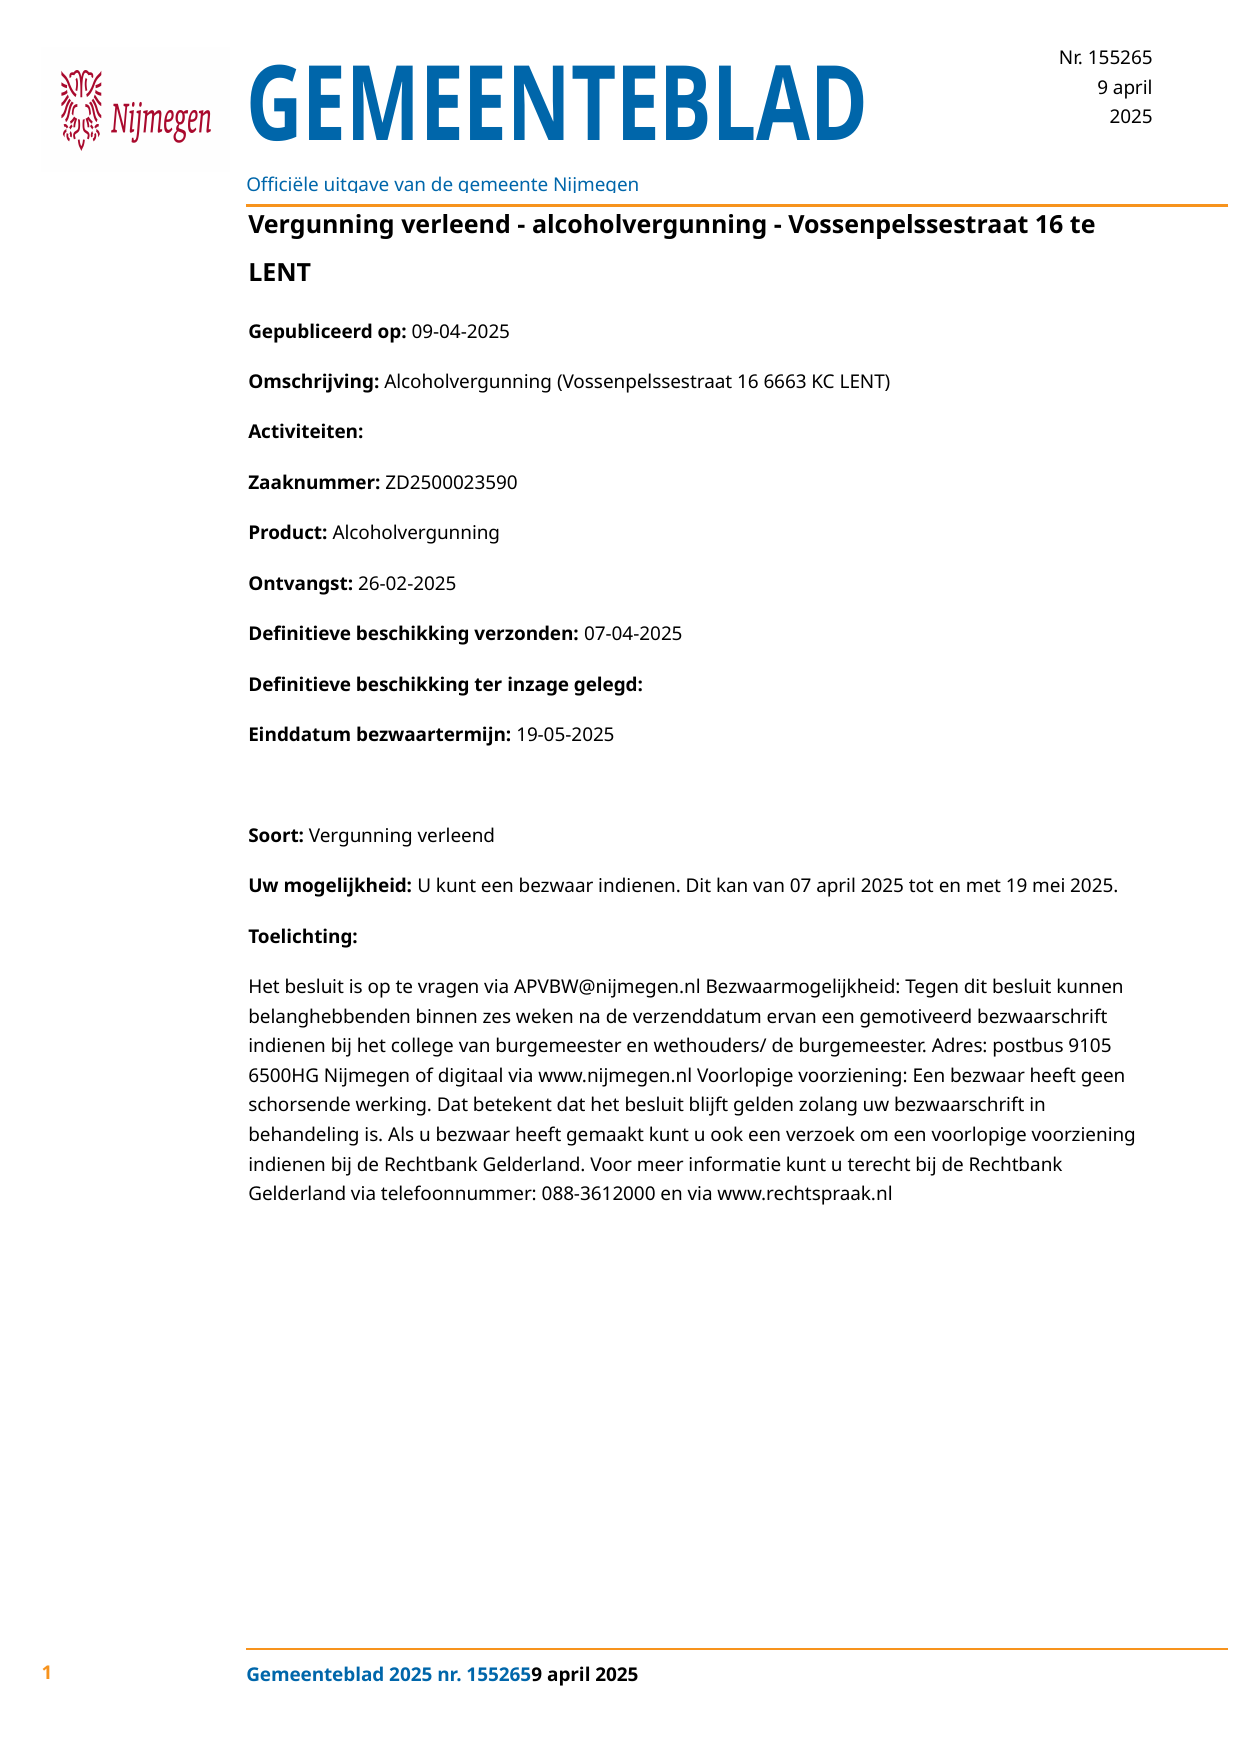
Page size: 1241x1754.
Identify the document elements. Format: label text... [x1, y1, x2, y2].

text Gepubliceerd op: 09-04-2025 [248, 318, 1152, 344]
picture [41, 47, 231, 172]
text Zaaknummer: ZD2500023590 [248, 469, 1152, 495]
text Ontvangst: 26-02-2025 [248, 570, 1152, 596]
text Definitieve beschikking ter inzage gelegd: [248, 671, 1152, 697]
text Soort: Vergunning verleend [248, 822, 1152, 848]
text Activiteiten: [248, 419, 1152, 444]
text Product: Alcoholvergunning [248, 519, 1152, 545]
text Einddatum bezwaartermijn: 19-05-2025 [248, 721, 1152, 747]
text Het besluit is op te vragen via APVBW@nijmegen.nl Bezwaarmogelijkheid: Tegen dit besluit kunnen belanghebbenden binnen zes weken na de verzenddatum ervan een gemotiveerd bezwaarschrift indienen bij het college van burgemeester en wethouders/ de burgemeester. Adres: postbus 9105 6500HG Nijmegen of digitaal via www.nijmegen.nl Voorlopige voorziening: Een bezwaar heeft geen schorsende werking. Dat betekent dat het besluit blijft gelden zolang uw bezwaarschrift in behandeling is. Als u bezwaar heeft gemaakt kunt u ook een verzoek om een voorlopige voorziening indienen bij de Rechtbank Gelderland. Voor meer informatie kunt u terecht bij de Rechtbank Gelderland via telefoonnummer: 088-3612000 en via www.rechtspraak.nl [248, 973, 1152, 1206]
text Uw mogelijkheid: U kunt een bezwaar indienen. Dit kan van 07 april 2025 tot en met 19 mei 2025. [248, 872, 1152, 898]
text Toelichting: [248, 923, 1152, 949]
text Vergunning verleend - alcoholvergunning - Vossenpelssestraat 16 te LENT [248, 207, 1152, 288]
text Definitieve beschikking verzonden: 07-04-2025 [248, 620, 1152, 646]
text Omschrijving: Alcoholvergunning (Vossenpelssestraat 16 6663 KC LENT) [248, 368, 1152, 394]
